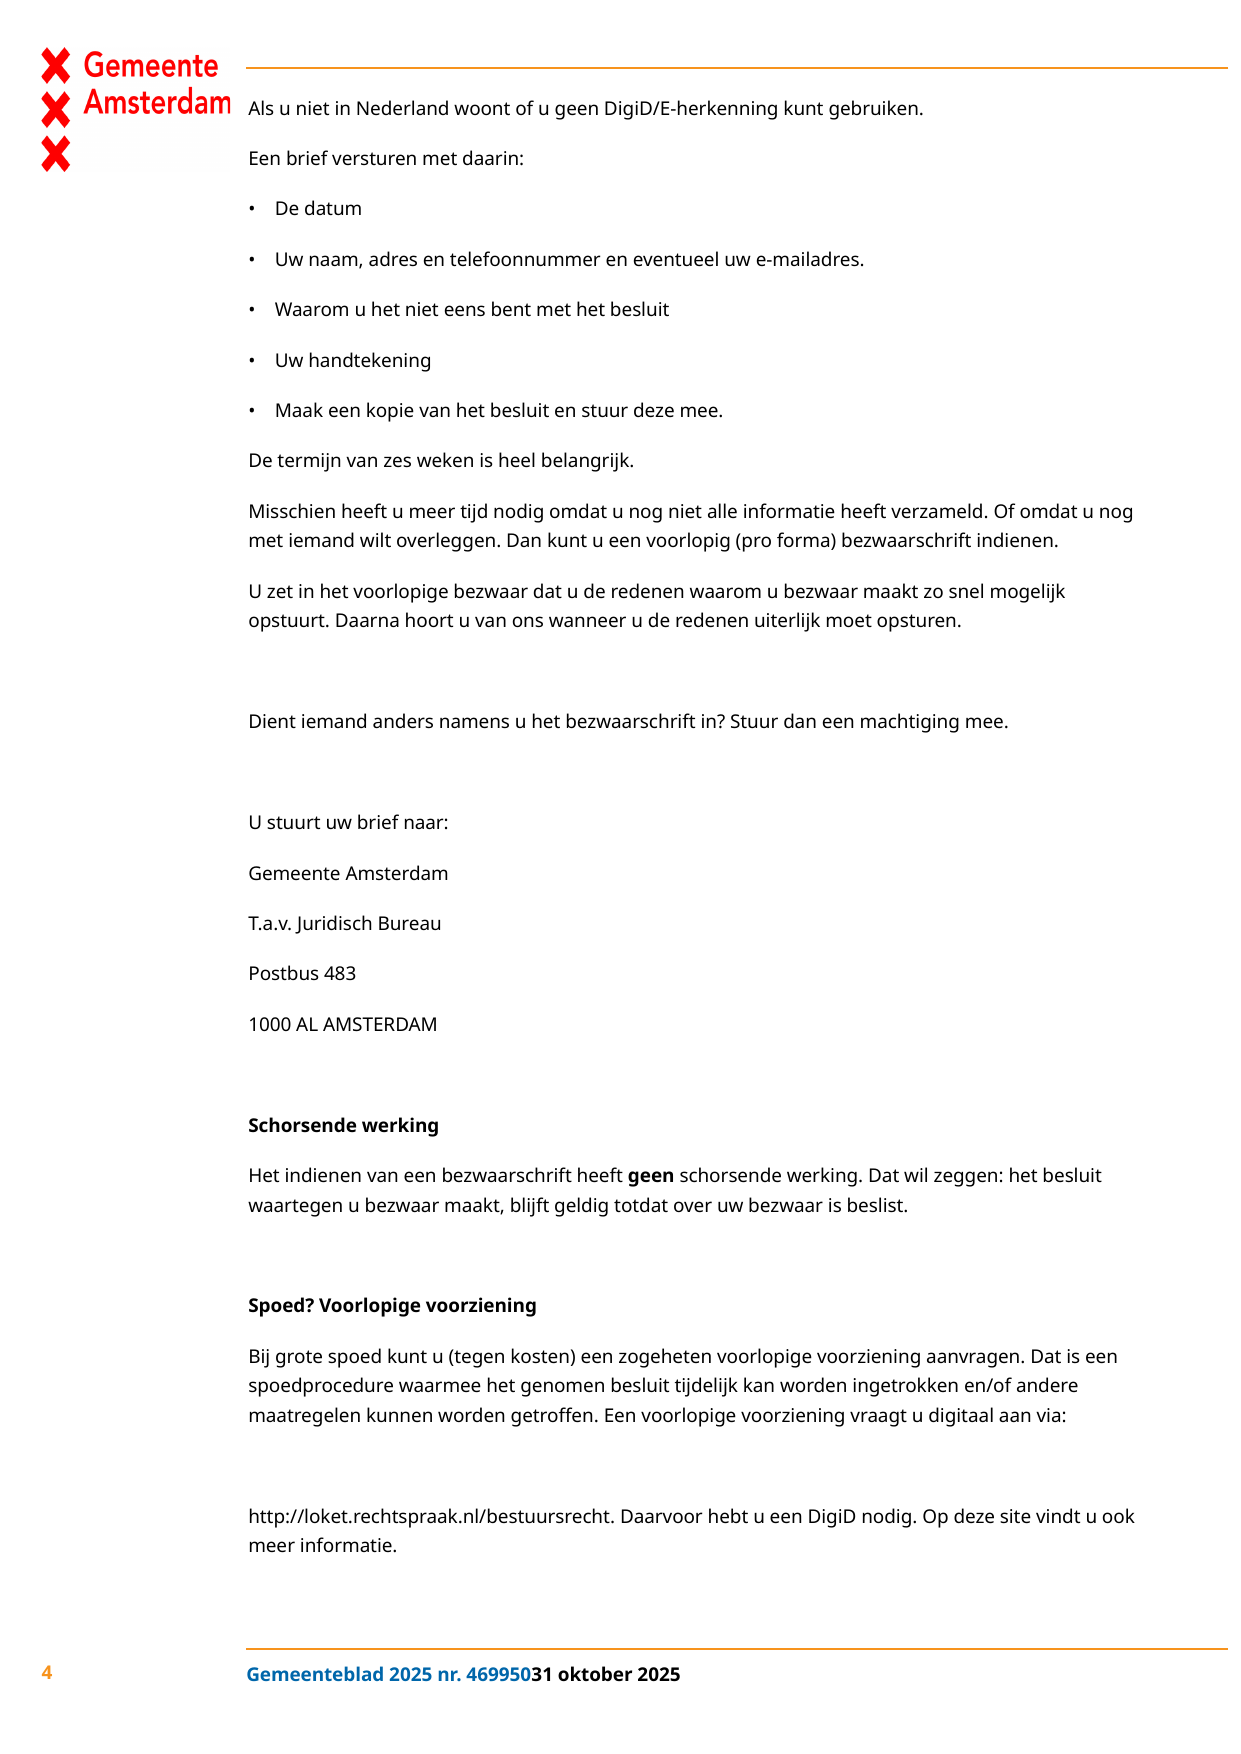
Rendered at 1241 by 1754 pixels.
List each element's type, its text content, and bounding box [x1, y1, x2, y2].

text • Waarom u het niet eens bent met het besluit [248, 296, 1152, 322]
text Bij grote spoed kunt u (tegen kosten) een zogeheten voorlopige voorziening aanvragen. Dat is een spoedprocedure waarmee het genomen besluit tijdelijk kan worden ingetrokken en/of andere maatregelen kunnen worden getroffen. Een voorlopige voorziening vraagt u digitaal aan via: [248, 1343, 1152, 1428]
text Spoed? Voorlopige voorziening [248, 1293, 1152, 1318]
text Het indienen van een bezwaarschrift heeft geen schorsende werking. Dat wil zeggen: het besluit waartegen u bezwaar maakt, blijft geldig totdat over uw bezwaar is beslist. [248, 1162, 1152, 1218]
text U stuurt uw brief naar: [248, 809, 1152, 835]
text Postbus 483 [248, 961, 1152, 986]
text • Maak een kopie van het besluit en stuur deze mee. [248, 397, 1152, 423]
picture [41, 47, 231, 172]
text • Uw handtekening [248, 347, 1152, 373]
text Een brief versturen met daarin: [248, 145, 1152, 171]
text 1000 AL AMSTERDAM [248, 1011, 1152, 1037]
text • De datum [248, 196, 1152, 221]
text Gemeente Amsterdam [248, 860, 1152, 886]
text Als u niet in Nederland woont of u geen DigiD/E-herkenning kunt gebruiken. [248, 95, 1152, 121]
text Dient iemand anders namens u het bezwaarschrift in? Stuur dan een machtiging mee. [248, 708, 1152, 734]
text De termijn van zes weken is heel belangrijk. [248, 448, 1152, 473]
text http://loket.rechtspraak.nl/bestuursrecht. Daarvoor hebt u een DigiD nodig. Op deze site vindt u ook meer informatie. [248, 1503, 1152, 1558]
text U zet in het voorlopige bezwaar dat u de redenen waarom u bezwaar maakt zo snel mogelijk opstuurt. Daarna hoort u van ons wanneer u de redenen uiterlijk moet opsturen. [248, 578, 1152, 633]
text Schorsende werking [248, 1112, 1152, 1138]
text • Uw naam, adres en telefoonnummer en eventueel uw e-mailadres. [248, 246, 1152, 272]
text T.a.v. Juridisch Bureau [248, 910, 1152, 936]
text Misschien heeft u meer tijd nodig omdat u nog niet alle informatie heeft verzameld. Of omdat u nog met iemand wilt overleggen. Dan kunt u een voorlopig (pro forma) bezwaarschrift indienen. [248, 498, 1152, 553]
